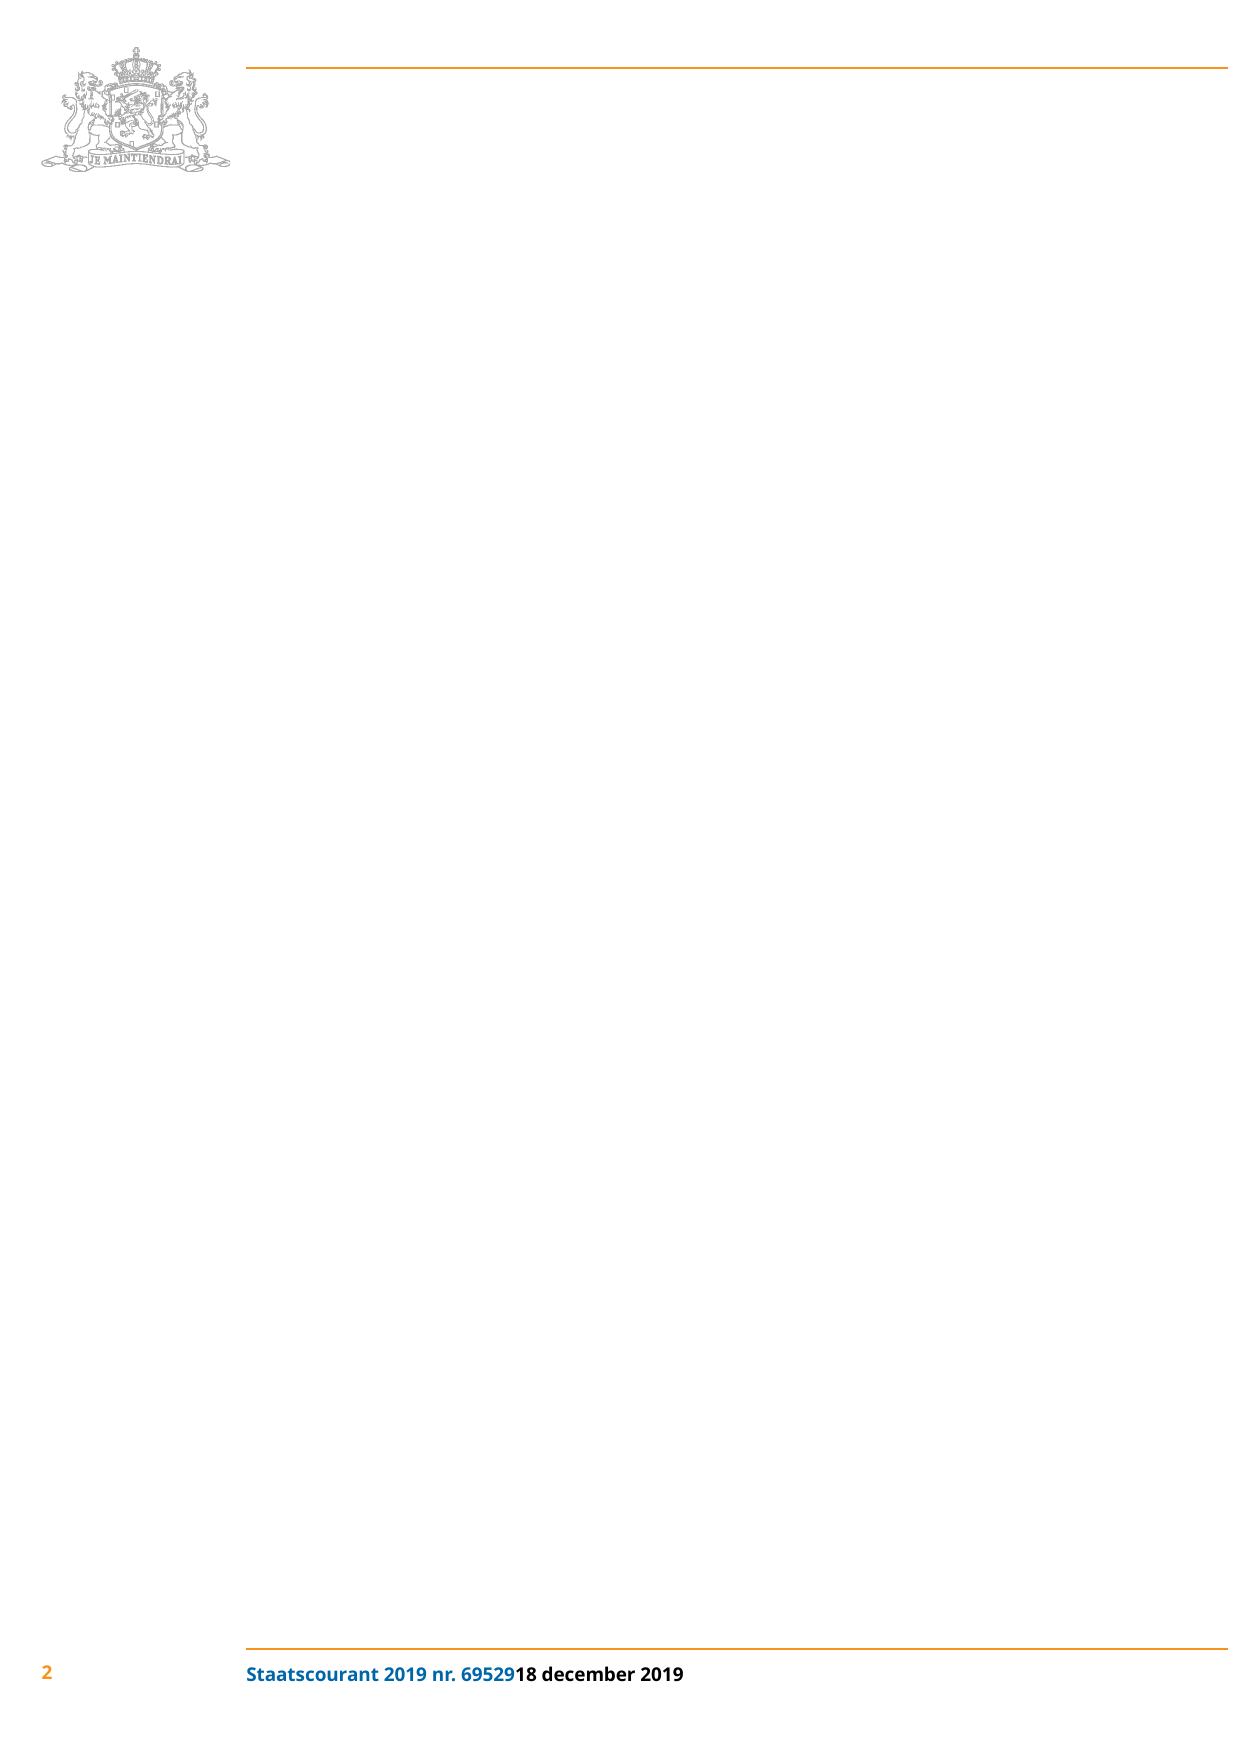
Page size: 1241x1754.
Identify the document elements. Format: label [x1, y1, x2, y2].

picture [41, 47, 231, 172]
